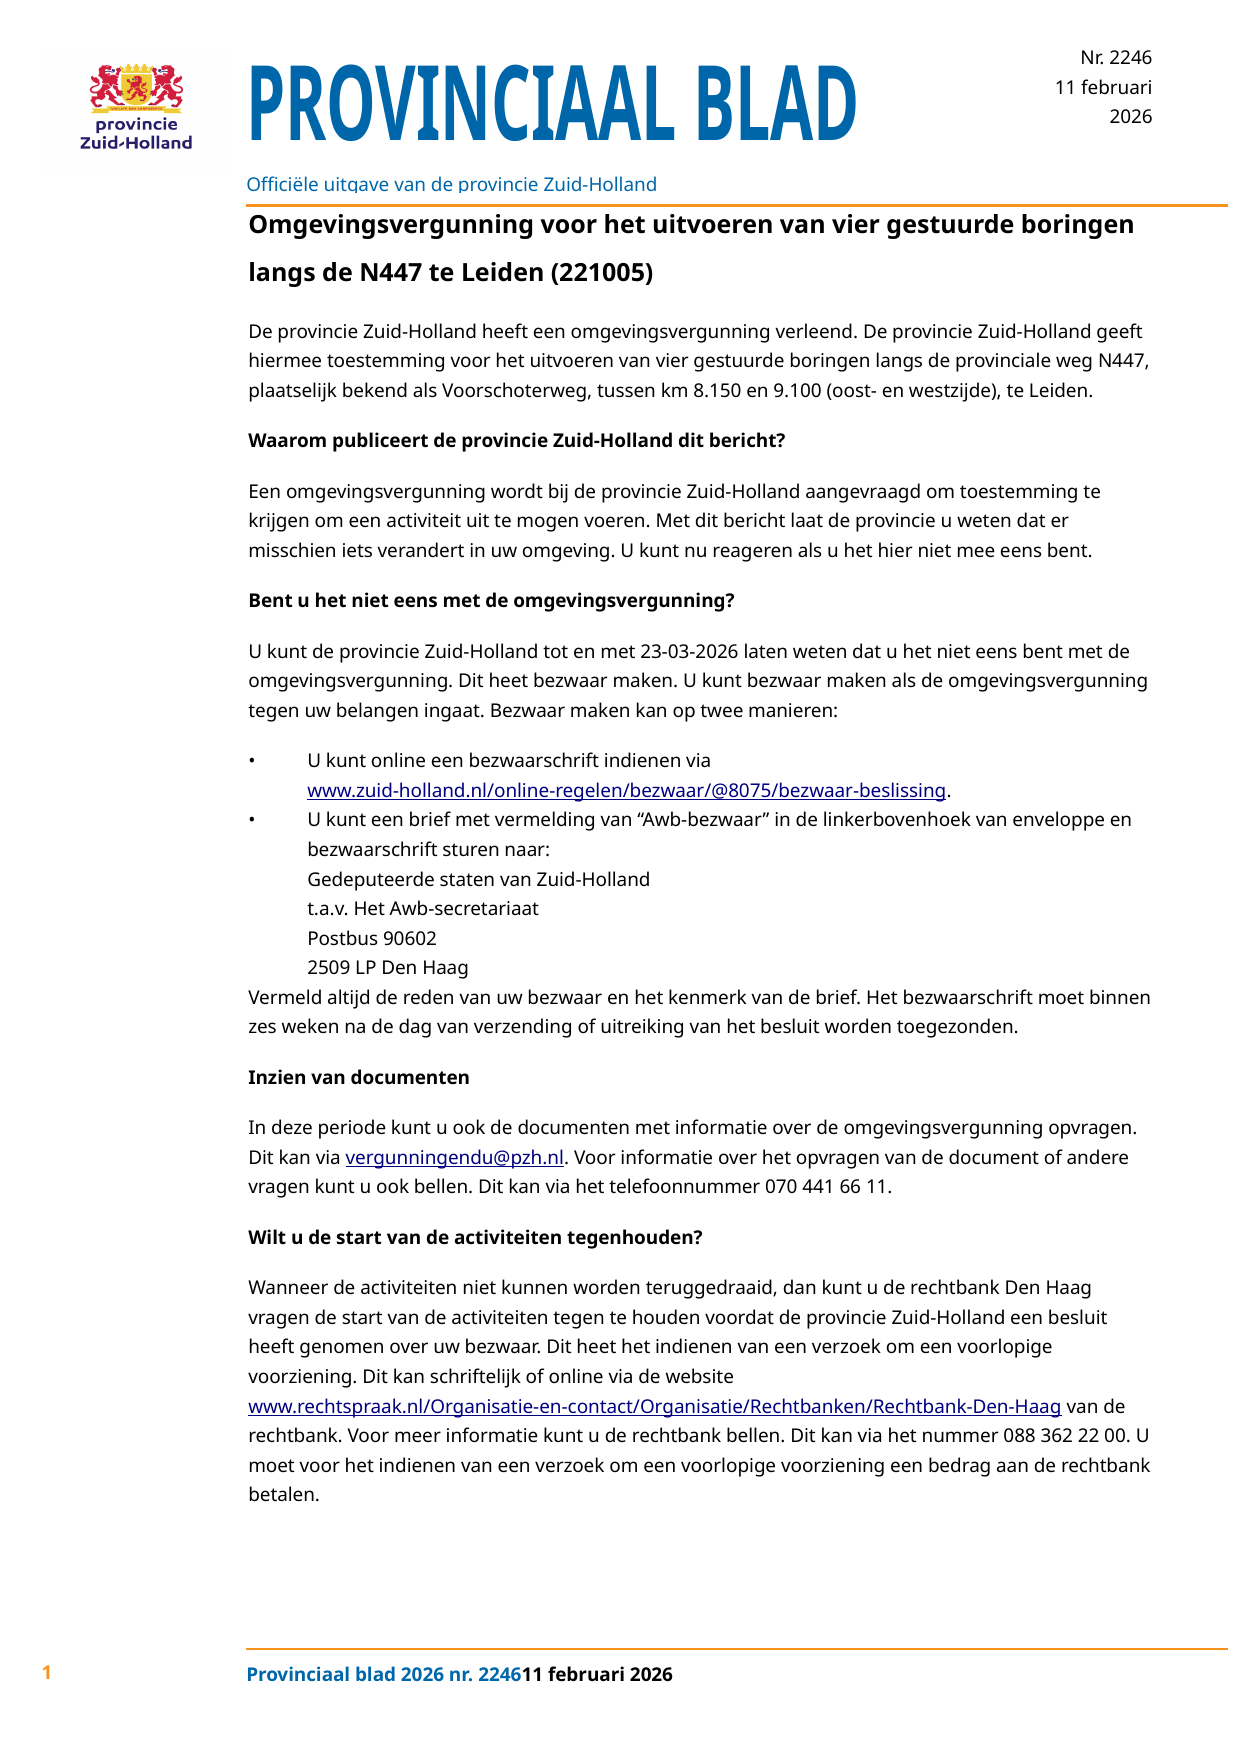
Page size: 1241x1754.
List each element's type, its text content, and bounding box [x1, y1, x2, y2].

text Waarom publiceert de provincie Zuid-Holland dit bericht? [248, 427, 1152, 453]
text Wilt u de start van de activiteiten tegenhouden? [248, 1224, 1152, 1250]
text Inzien van documenten [248, 1064, 1152, 1090]
text De provincie Zuid-Holland heeft een omgevingsvergunning verleend. De provincie Zuid-Holland geeft hiermee toestemming voor het uitvoeren van vier gestuurde boringen langs de provinciale weg N447, plaatselijk bekend als Voorschoterweg, tussen km 8.150 en 9.100 (oost- en westzijde), te Leiden. [248, 318, 1152, 403]
text Bent u het niet eens met de omgevingsvergunning? [248, 587, 1152, 613]
list Postbus 90602 [248, 925, 1152, 951]
list Gedeputeerde staten van Zuid-Holland [248, 866, 1152, 892]
list t.a.v. Het Awb-secretariaat [248, 895, 1152, 921]
text Vermeld altijd de reden van uw bezwaar en het kenmerk van de brief. Het bezwaarschrift moet binnen zes weken na de dag van verzending of uitreiking van het besluit worden toegezonden. [248, 984, 1152, 1039]
list U kunt online een bezwaarschrift indienen via www.zuid-holland.nl/online-regelen/bezwaar/@8075/bezwaar-beslissing. [248, 747, 1152, 803]
text Omgevingsvergunning voor het uitvoeren van vier gestuurde boringen langs de N447 te Leiden (221005) [248, 207, 1152, 288]
list U kunt een brief met vermelding van “Awb-bezwaar” in de linkerbovenhoek van enveloppe en bezwaarschrift sturen naar: [248, 807, 1152, 862]
text In deze periode kunt u ook de documenten met informatie over de omgevingsvergunning opvragen. Dit kan via vergunningendu@pzh.nl. Voor informatie over het opvragen van de document of andere vragen kunt u ook bellen. Dit kan via het telefoonnummer 070 441 66 11. [248, 1114, 1152, 1199]
picture [41, 47, 231, 172]
text Wanneer de activiteiten niet kunnen worden teruggedraaid, dan kunt u de rechtbank Den Haag vragen de start van de activiteiten tegen te houden voordat de provincie Zuid-Holland een besluit heeft genomen over uw bezwaar. Dit heet het indienen van een verzoek om een voorlopige voorziening. Dit kan schriftelijk of online via de website www.rechtspraak.nl/Organisatie-en-contact/Organisatie/Rechtbanken/Rechtbank-Den-Haag van de rechtbank. Voor meer informatie kunt u de rechtbank bellen. Dit kan via het nummer 088 362 22 00. U moet voor het indienen van een verzoek om een voorlopige voorziening een bedrag aan de rechtbank betalen. [248, 1274, 1152, 1507]
text Een omgevingsvergunning wordt bij de provincie Zuid-Holland aangevraagd om toestemming te krijgen om een activiteit uit te mogen voeren. Met dit bericht laat de provincie u weten dat er misschien iets verandert in uw omgeving. U kunt nu reageren als u het hier niet mee eens bent. [248, 478, 1152, 563]
text U kunt de provincie Zuid-Holland tot en met 23-03-2026 laten weten dat u het niet eens bent met de omgevingsvergunning. Dit heet bezwaar maken. U kunt bezwaar maken als de omgevingsvergunning tegen uw belangen ingaat. Bezwaar maken kan op twee manieren: [248, 638, 1152, 723]
list 2509 LP Den Haag [248, 954, 1152, 980]
